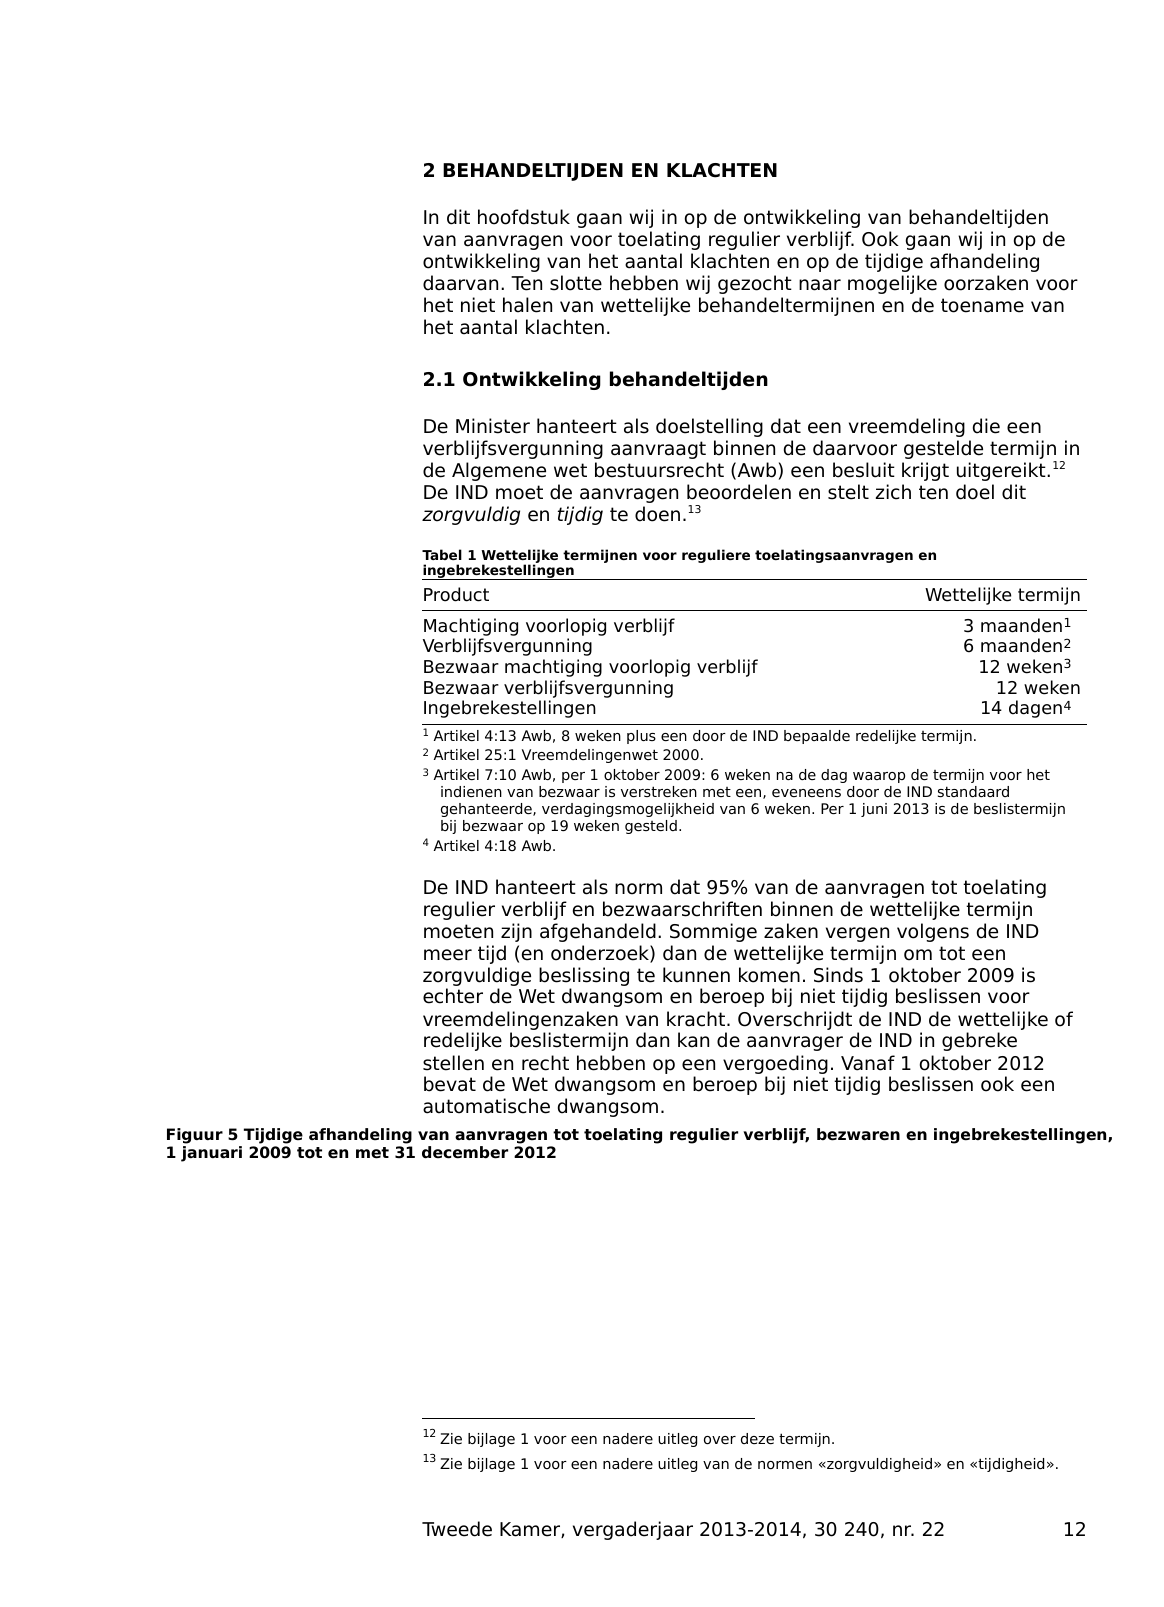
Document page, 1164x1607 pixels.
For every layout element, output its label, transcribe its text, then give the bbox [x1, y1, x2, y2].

table_cell 14 dagen4 [774, 698, 1087, 723]
table_cell Bezwaar verblijfsvergunning [422, 678, 774, 698]
text De IND hanteert als norm dat 95% van de aanvragen tot toelating regulier verblijf en bezwaarschriften binnen de wettelijke termijn moeten zijn afgehandeld. Sommige zaken vergen volgens de IND meer tijd (en onderzoek) dan de wettelijke termijn om tot een zorgvuldige beslissing te kunnen komen. Sinds 1 oktober 2009 is echter de Wet dwangsom en beroep bij niet tijdig beslissen voor vreemdelingenzaken van kracht. Overschrijdt de IND de wettelijke of redelijke beslistermijn dan kan de aanvrager de IND in gebreke stellen en recht hebben op een vergoeding. Vanaf 1 oktober 2012 bevat de Wet dwangsom en beroep bij niet tijdig beslissen ook een automatische dwangsom. [422, 877, 1087, 1118]
subtitle 2.1 Ontwikkeling behandeltijden [422, 369, 1087, 391]
table_cell 12 weken [774, 678, 1087, 698]
table_cell Ingebrekestellingen [422, 698, 774, 723]
table_header Tabel 1 Wettelijke termijnen voor reguliere toelatingsaanvragen en ingebrekestellingen [422, 548, 1087, 579]
table_cell 1 Artikel 4:13 Awb, 8 weken plus een door de IND bepaalde redelijke termijn. 2 Artikel 25:1 Vreemdelingenwet 2000. 3 Artikel 7:10 Awb, per 1 oktober 2009: 6 weken na de dag waarop de termijn voor het indienen van bezwaar is verstreken met een, eveneens door de IND standaard gehanteerde, verdagingsmogelijkheid van 6 weken. Per 1 juni 2013 is de beslistermijn bij bezwaar op 19 weken gesteld. 4 Artikel 4:18 Awb. [422, 725, 1087, 854]
text De Minister hanteert als doelstelling dat een vreemdeling die een verblijfsvergunning aanvraagt binnen de daarvoor gestelde termijn in de Algemene wet bestuursrecht (Awb) een besluit krijgt uitgereikt. De IND moet de aanvragen beoordelen en stelt zich ten doel dit zorgvuldig en tijdig te doen. [422, 416, 1087, 526]
table_cell Product [422, 580, 774, 610]
table_cell 3 maanden1 [774, 611, 1087, 636]
text Figuur 5 Tijdige afhandeling van aanvragen tot toelating regulier verblijf, bezwaren en ingebrekestellingen, 1 januari 2009 tot en met 31 december 2012 [165, 1126, 1163, 1162]
table_cell Bezwaar machtiging voorlopig verblijf [422, 657, 774, 678]
table_cell 12 weken3 [774, 657, 1087, 678]
subtitle 2 BEHANDELTIJDEN EN KLACHTEN [422, 160, 1087, 182]
table_cell Machtiging voorlopig verblijf [422, 611, 774, 636]
table_cell Wettelijke termijn [774, 580, 1087, 610]
text In dit hoofdstuk gaan wij in op de ontwikkeling van behandeltijden van aanvragen voor toelating regulier verblijf. Ook gaan wij in op de ontwikkeling van het aantal klachten en op de tijdige afhandeling daarvan. Ten slotte hebben wij gezocht naar mogelijke oorzaken voor het niet halen van wettelijke behandeltermijnen en de toename van het aantal klachten. [422, 207, 1087, 339]
table_cell 6 maanden2 [774, 636, 1087, 657]
table_cell Verblijfsvergunning [422, 636, 774, 657]
text Zie bijlage 1 voor een nadere uitleg over deze termijn. [422, 1427, 1087, 1449]
text Zie bijlage 1 voor een nadere uitleg van de normen «zorgvuldigheid» en «tijdigheid». [422, 1452, 1087, 1474]
